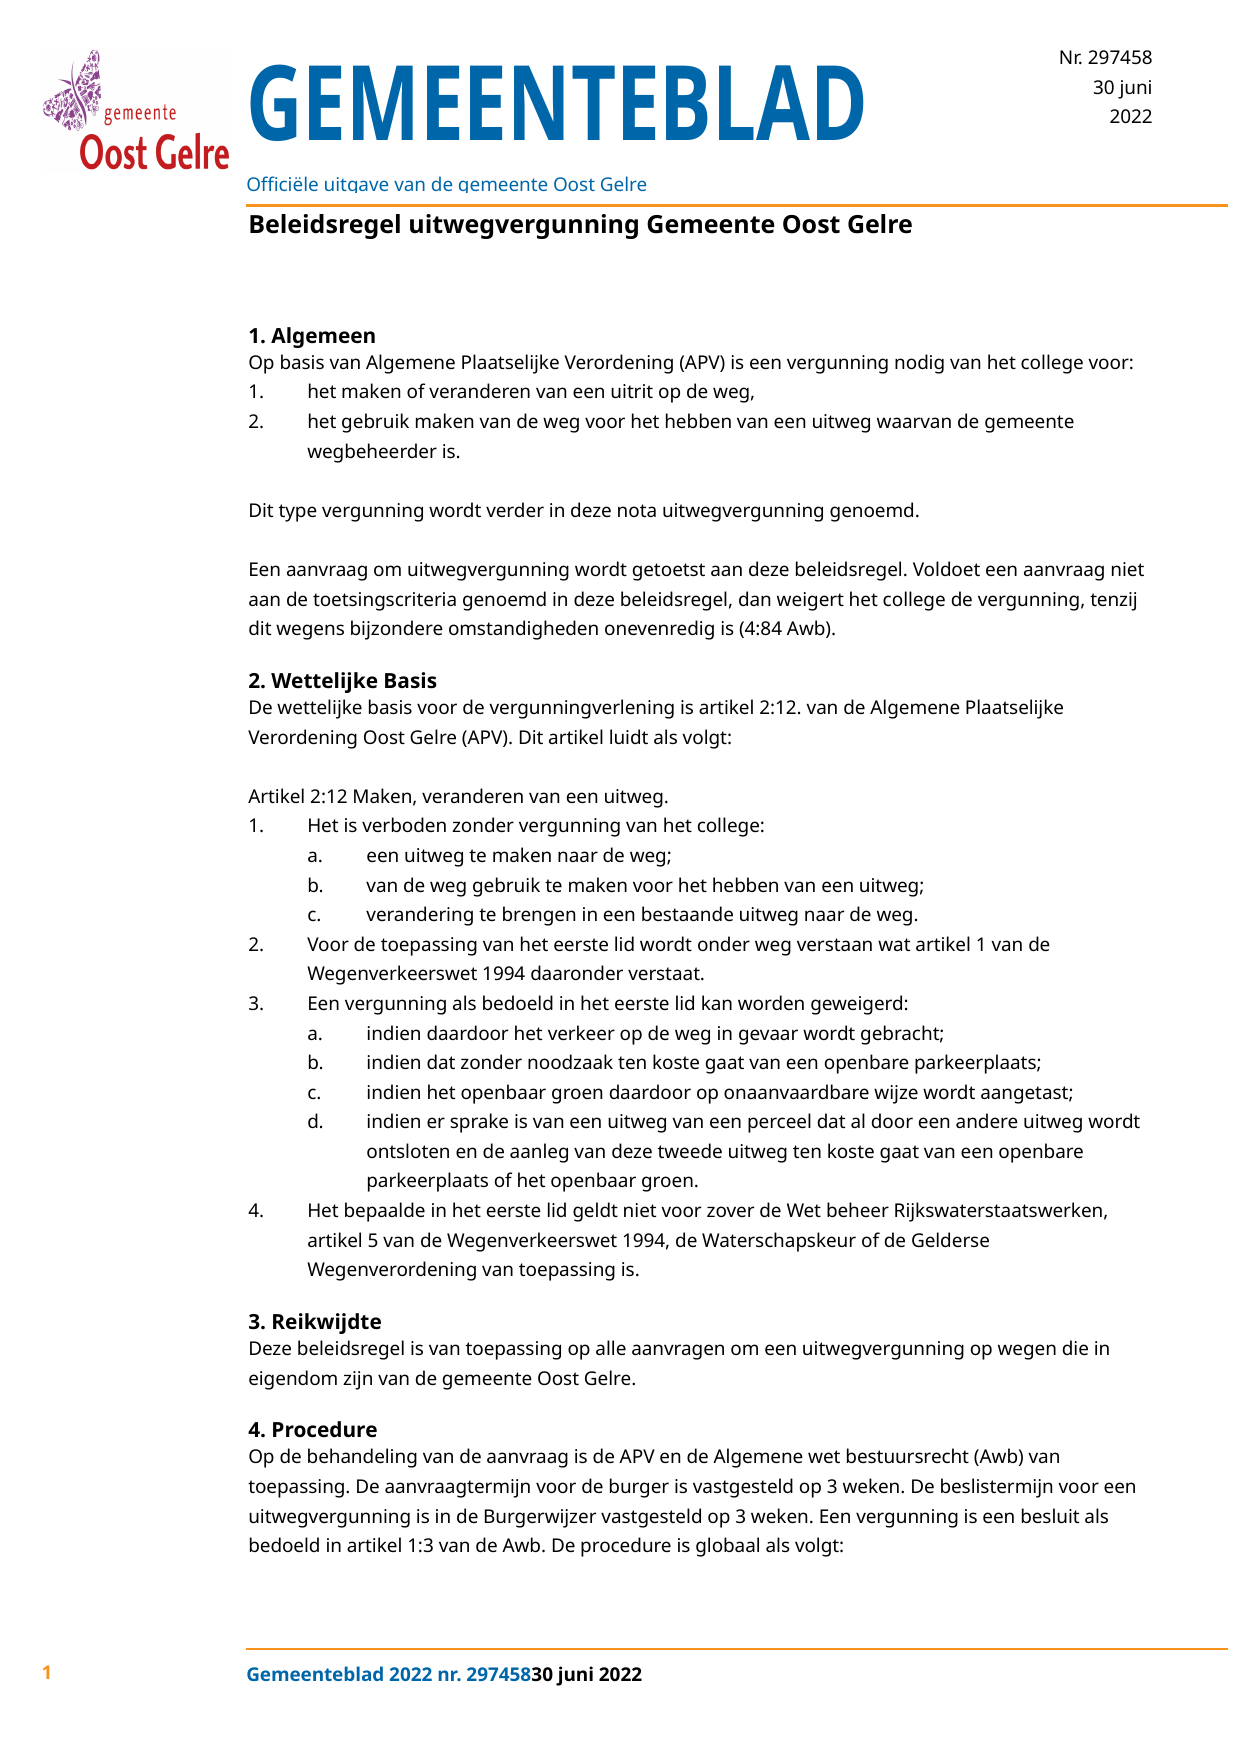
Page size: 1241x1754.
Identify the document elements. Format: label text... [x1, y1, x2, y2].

list van de weg gebruik te maken voor het hebben van een uitweg; [307, 872, 1152, 897]
picture [41, 47, 231, 172]
list indien er sprake is van een uitweg van een perceel dat al door een andere uitweg wordt ontsloten en de aanleg van deze tweede uitweg ten koste gaat van een openbare parkeerplaats of het openbaar groen. [307, 1108, 1152, 1193]
text Dit type vergunning wordt verder in deze nota uitwegvergunning genoemd. [248, 497, 1152, 523]
text 2. Wettelijke Basis [248, 666, 1152, 694]
text Beleidsregel uitwegvergunning Gemeente Oost Gelre [248, 207, 1152, 241]
list indien daardoor het verkeer op de weg in gevaar wordt gebracht; [307, 1020, 1152, 1045]
text 4. Procedure [248, 1415, 1152, 1444]
text 3. Reikwijdte [248, 1307, 1152, 1335]
list verandering te brengen in een bestaande uitweg naar de weg. [307, 901, 1152, 927]
list Een vergunning als bedoeld in het eerste lid kan worden geweigerd: [248, 990, 1152, 1016]
list Het bepaalde in het eerste lid geldt niet voor zover de Wet beheer Rijkswaterstaatswerken, artikel 5 van de Wegenverkeerswet 1994, de Waterschapskeur of de Gelderse Wegenverordening van toepassing is. [248, 1197, 1152, 1282]
text De wettelijke basis voor de vergunningverlening is artikel 2:12. van de Algemene Plaatselijke Verordening Oost Gelre (APV). Dit artikel luidt als volgt: [248, 694, 1152, 749]
list het gebruik maken van de weg voor het hebben van een uitweg waarvan de gemeente wegbeheerder is. [248, 408, 1152, 464]
text Een aanvraag om uitwegvergunning wordt getoetst aan deze beleidsregel. Voldoet een aanvraag niet aan de toetsingscriteria genoemd in deze beleidsregel, dan weigert het college de vergunning, tenzij dit wegens bijzondere omstandigheden onevenredig is (4:84 Awb). [248, 556, 1152, 641]
list Voor de toepassing van het eerste lid wordt onder weg verstaan wat artikel 1 van de Wegenverkeerswet 1994 daaronder verstaat. [248, 931, 1152, 986]
text Op de behandeling van de aanvraag is de APV en de Algemene wet bestuursrecht (Awb) van toepassing. De aanvraagtermijn voor de burger is vastgesteld op 3 weken. De beslistermijn voor een uitwegvergunning is in de Burgerwijzer vastgesteld op 3 weken. Een vergunning is een besluit als bedoeld in artikel 1:3 van de Awb. De procedure is globaal als volgt: [248, 1444, 1152, 1558]
text Op basis van Algemene Plaatselijke Verordening (APV) is een vergunning nodig van het college voor: [248, 349, 1152, 375]
text 1. Algemeen [248, 321, 1152, 349]
list indien het openbaar groen daardoor op onaanvaardbare wijze wordt aangetast; [307, 1079, 1152, 1104]
list indien dat zonder noodzaak ten koste gaat van een openbare parkeerplaats; [307, 1049, 1152, 1075]
text Deze beleidsregel is van toepassing op alle aanvragen om een uitwegvergunning op wegen die in eigendom zijn van de gemeente Oost Gelre. [248, 1335, 1152, 1391]
text Artikel 2:12 Maken, veranderen van een uitweg. [248, 783, 1152, 809]
list het maken of veranderen van een uitrit op de weg, [248, 379, 1152, 404]
list een uitweg te maken naar de weg; [307, 842, 1152, 868]
list Het is verboden zonder vergunning van het college: [248, 813, 1152, 838]
